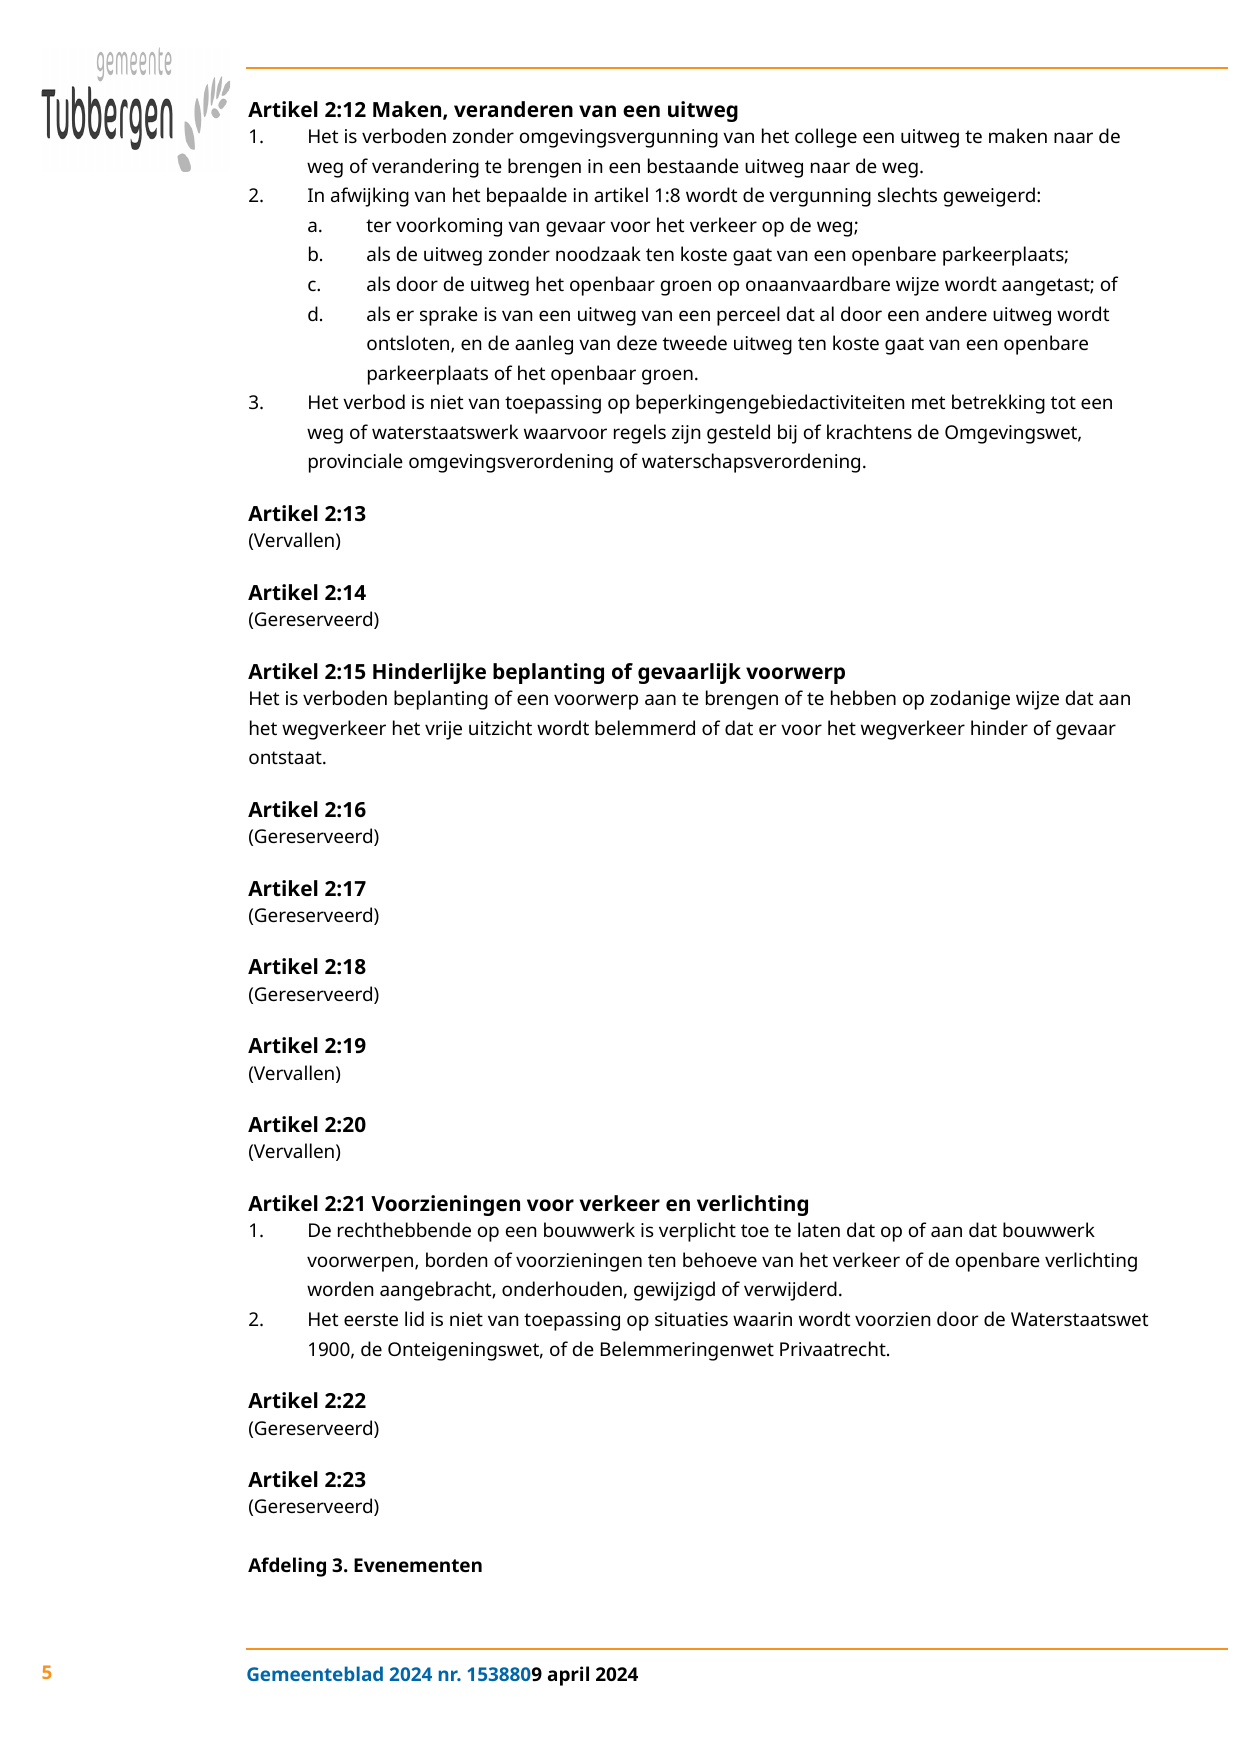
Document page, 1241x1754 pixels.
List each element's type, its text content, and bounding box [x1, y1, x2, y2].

list Het verbod is niet van toepassing op beperkingengebiedactiviteiten met betrekking tot een weg of waterstaatswerk waarvoor regels zijn gesteld bij of krachtens de Omgevingswet, provinciale omgevingsverordening of waterschapsverordening. [248, 389, 1152, 474]
list Het eerste lid is niet van toepassing op situaties waarin wordt voorzien door de Waterstaatswet 1900, de Onteigeningswet, of de Belemmeringenwet Privaatrecht. [248, 1306, 1152, 1362]
text (Gereserveerd) [248, 981, 1152, 1007]
text Artikel 2:20 [248, 1110, 1152, 1139]
text (Vervallen) [248, 1139, 1152, 1164]
text Artikel 2:18 [248, 952, 1152, 981]
text Artikel 2:21 Voorzieningen voor verkeer en verlichting [248, 1189, 1152, 1217]
text Artikel 2:14 [248, 578, 1152, 606]
text (Gereserveerd) [248, 1493, 1152, 1519]
text (Vervallen) [248, 1060, 1152, 1086]
picture [41, 47, 231, 172]
list als door de uitweg het openbaar groen op onaanvaardbare wijze wordt aangetast; of [307, 271, 1152, 297]
text (Gereserveerd) [248, 823, 1152, 849]
list In afwijking van het bepaalde in artikel 1:8 wordt de vergunning slechts geweigerd: [248, 182, 1152, 208]
text Afdeling 3. Evenementen [248, 1553, 1152, 1578]
text Artikel 2:23 [248, 1465, 1152, 1493]
text Artikel 2:15 Hinderlijke beplanting of gevaarlijk voorwerp [248, 657, 1152, 685]
text (Gereserveerd) [248, 902, 1152, 928]
text (Vervallen) [248, 527, 1152, 553]
list De rechthebbende op een bouwwerk is verplicht toe te laten dat op of aan dat bouwwerk voorwerpen, borden of voorzieningen ten behoeve van het verkeer of de openbare verlichting worden aangebracht, onderhouden, gewijzigd of verwijderd. [248, 1217, 1152, 1302]
text Artikel 2:13 [248, 499, 1152, 527]
text (Gereserveerd) [248, 606, 1152, 632]
text Artikel 2:22 [248, 1386, 1152, 1415]
text Artikel 2:12 Maken, veranderen van een uitweg [248, 95, 1152, 123]
text Artikel 2:16 [248, 795, 1152, 823]
text Het is verboden beplanting of een voorwerp aan te brengen of te hebben op zodanige wijze dat aan het wegverkeer het vrije uitzicht wordt belemmerd of dat er voor het wegverkeer hinder of gevaar ontstaat. [248, 685, 1152, 770]
list ter voorkoming van gevaar voor het verkeer op de weg; [307, 212, 1152, 238]
list als er sprake is van een uitweg van een perceel dat al door een andere uitweg wordt ontsloten, en de aanleg van deze tweede uitweg ten koste gaat van een openbare parkeerplaats of het openbaar groen. [307, 301, 1152, 386]
list als de uitweg zonder noodzaak ten koste gaat van een openbare parkeerplaats; [307, 242, 1152, 267]
text Artikel 2:17 [248, 874, 1152, 902]
text Artikel 2:19 [248, 1031, 1152, 1060]
text (Gereserveerd) [248, 1415, 1152, 1440]
list Het is verboden zonder omgevingsvergunning van het college een uitweg te maken naar de weg of verandering te brengen in een bestaande uitweg naar de weg. [248, 123, 1152, 178]
